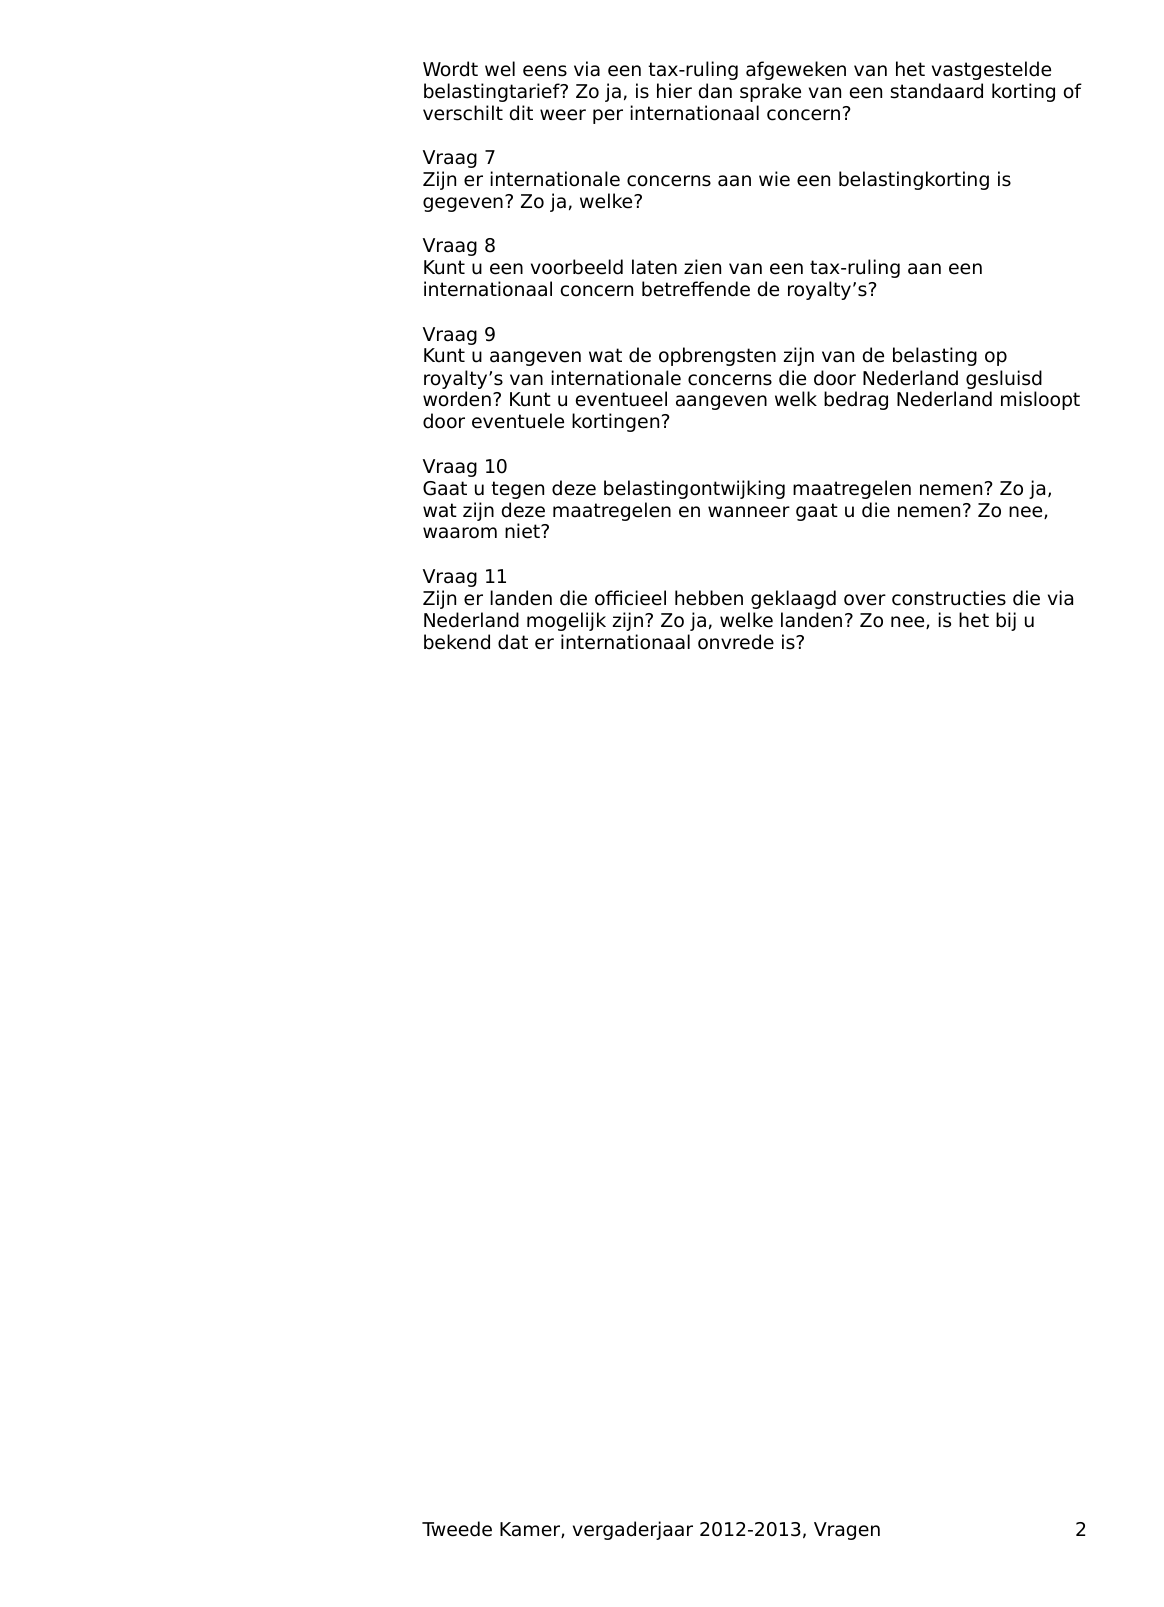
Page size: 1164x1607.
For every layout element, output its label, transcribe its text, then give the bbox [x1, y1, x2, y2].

text Wordt wel eens via een tax-ruling afgeweken van het vastgestelde belastingtarief? Zo ja, is hier dan sprake van een standaard korting of verschilt dit weer per internationaal concern? [422, 59, 1087, 125]
text Kunt u aangeven wat de opbrengsten zijn van de belasting op royalty’s van internationale concerns die door Nederland gesluisd worden? Kunt u eventueel aangeven welk bedrag Nederland misloopt door eventuele kortingen? [422, 345, 1087, 433]
text Vraag 11 [422, 566, 1087, 588]
text Vraag 7 [422, 147, 1087, 169]
text Vraag 10 [422, 456, 1087, 477]
text Zijn er internationale concerns aan wie een belastingkorting is gegeven? Zo ja, welke? [422, 169, 1087, 213]
text Gaat u tegen deze belastingontwijking maatregelen nemen? Zo ja, wat zijn deze maatregelen en wanneer gaat u die nemen? Zo nee, waarom niet? [422, 477, 1087, 543]
text Zijn er landen die officieel hebben geklaagd over constructies die via Nederland mogelijk zijn? Zo ja, welke landen? Zo nee, is het bij u bekend dat er internationaal onvrede is? [422, 588, 1087, 653]
text Vraag 9 [422, 323, 1087, 345]
text Vraag 8 [422, 235, 1087, 257]
text Kunt u een voorbeeld laten zien van een tax-ruling aan een internationaal concern betreffende de royalty’s? [422, 257, 1087, 301]
